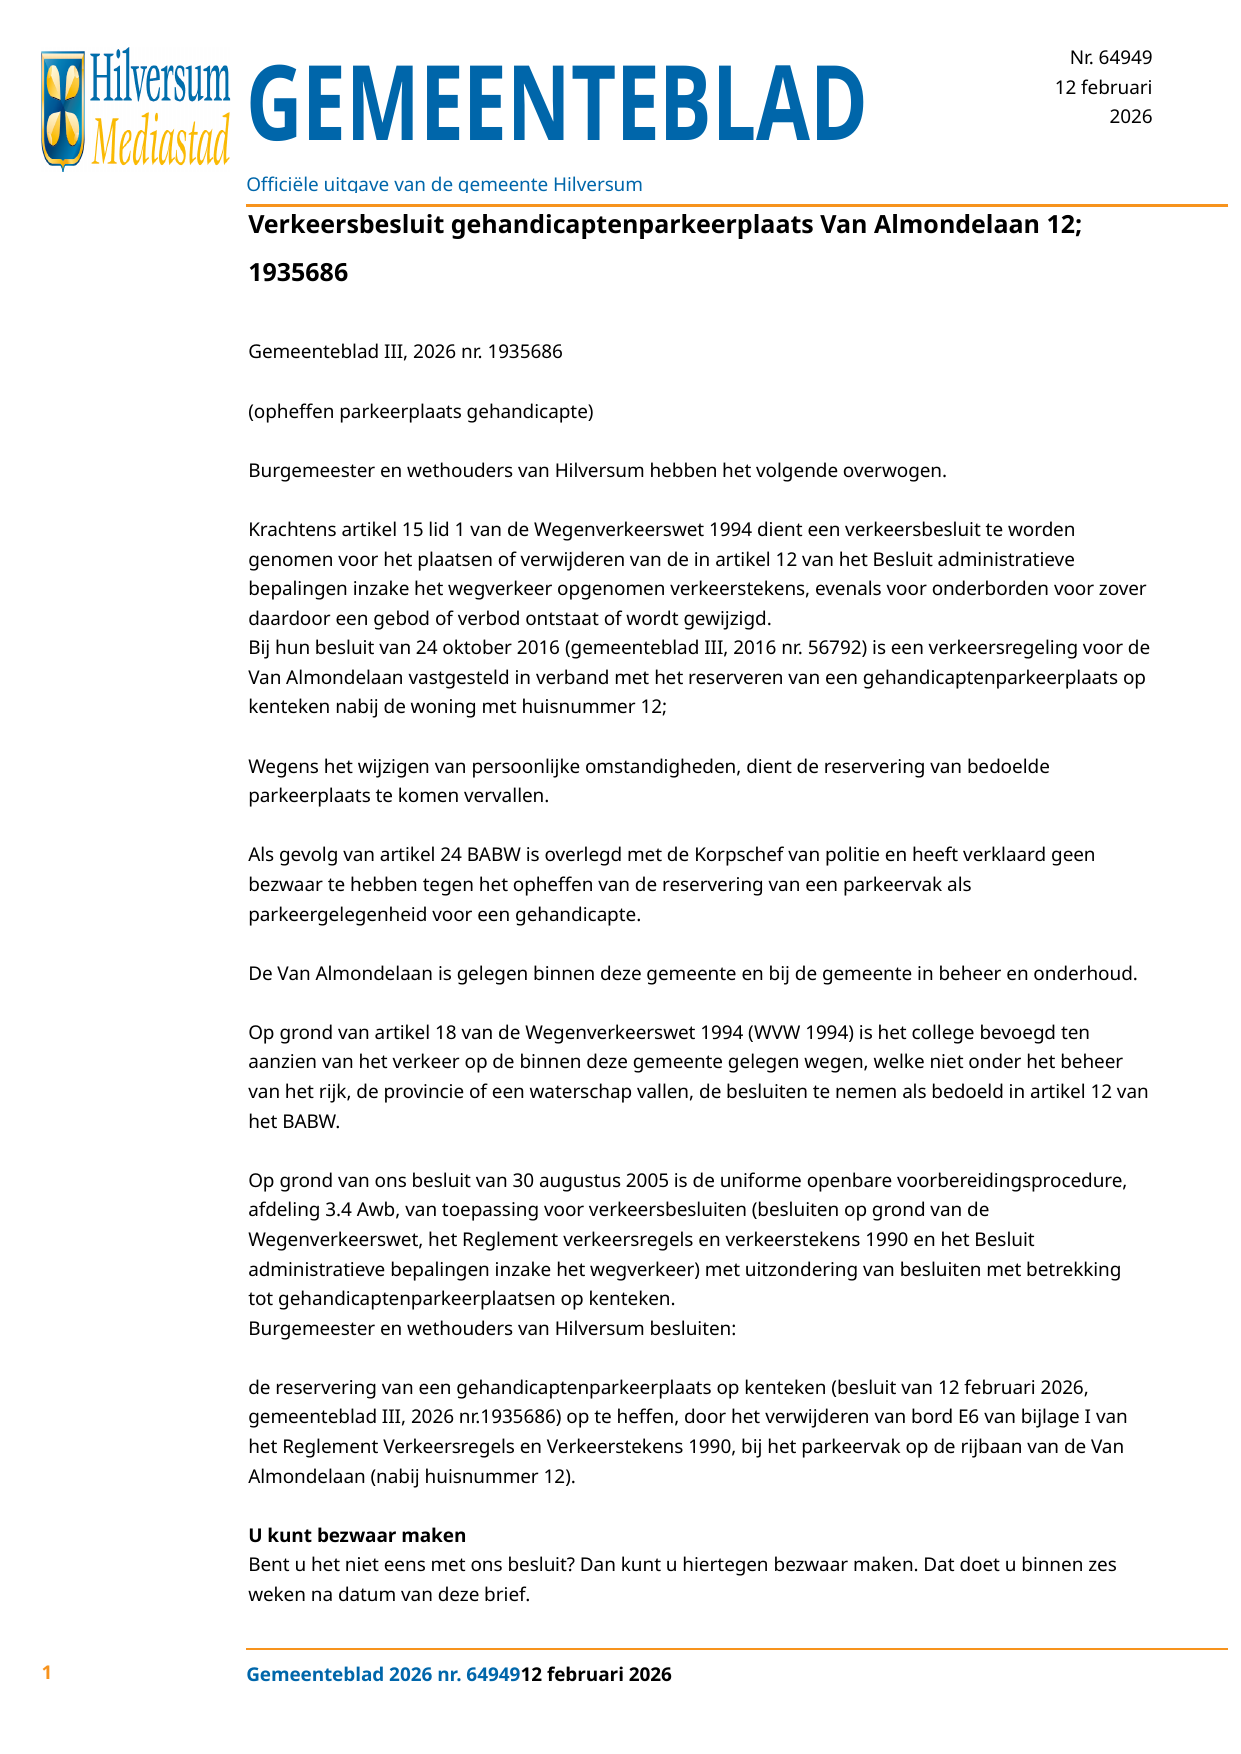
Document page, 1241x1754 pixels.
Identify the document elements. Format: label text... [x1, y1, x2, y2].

text U kunt bezwaar maken [248, 1522, 1152, 1548]
picture [41, 47, 231, 172]
text Gemeenteblad III, 2026 nr. 1935686 [248, 339, 1152, 364]
text Krachtens artikel 15 lid 1 van de Wegenverkeerswet 1994 dient een verkeersbesluit te worden genomen voor het plaatsen of verwijderen van de in artikel 12 van het Besluit administratieve bepalingen inzake het wegverkeer opgenomen verkeerstekens, evenals voor onderborden voor zover daardoor een gebod of verbod ontstaat of wordt gewijzigd. [248, 516, 1152, 631]
text De Van Almondelaan is gelegen binnen deze gemeente en bij de gemeente in beheer en onderhoud. [248, 960, 1152, 986]
text de reservering van een gehandicaptenparkeerplaats op kenteken (besluit van 12 februari 2026, gemeenteblad III, 2026 nr.1935686) op te heffen, door het verwijderen van bord E6 van bijlage I van het Reglement Verkeersregels en Verkeerstekens 1990, bij het parkeervak op de rijbaan van de Van Almondelaan (nabij huisnummer 12). [248, 1374, 1152, 1488]
text Op grond van ons besluit van 30 augustus 2005 is de uniforme openbare voorbereidingsprocedure, afdeling 3.4 Awb, van toepassing voor verkeersbesluiten (besluiten op grond van de Wegenverkeerswet, het Reglement verkeersregels en verkeerstekens 1990 en het Besluit administratieve bepalingen inzake het wegverkeer) met uitzondering van besluiten met betrekking tot gehandicaptenparkeerplaatsen op kenteken. [248, 1167, 1152, 1311]
text Als gevolg van artikel 24 BABW is overlegd met de Korpschef van politie en heeft verklaard geen bezwaar te hebben tegen het opheffen van de reservering van een parkeervak als parkeergelegenheid voor een gehandicapte. [248, 842, 1152, 926]
text (opheffen parkeerplaats gehandicapte) [248, 398, 1152, 423]
text Bent u het niet eens met ons besluit? Dan kunt u hiertegen bezwaar maken. Dat doet u binnen zes weken na datum van deze brief. [248, 1552, 1152, 1607]
text Wegens het wijzigen van persoonlijke omstandigheden, dient de reservering van bedoelde parkeerplaats te komen vervallen. [248, 753, 1152, 808]
text Bij hun besluit van 24 oktober 2016 (gemeenteblad III, 2016 nr. 56792) is een verkeersregeling voor de Van Almondelaan vastgesteld in verband met het reserveren van een gehandicaptenparkeerplaats op kenteken nabij de woning met huisnummer 12; [248, 634, 1152, 719]
text Verkeersbesluit gehandicaptenparkeerplaats Van Almondelaan 12; 1935686 [248, 207, 1152, 288]
text Burgemeester en wethouders van Hilversum hebben het volgende overwogen. [248, 457, 1152, 483]
text Op grond van artikel 18 van de Wegenverkeerswet 1994 (WVW 1994) is het college bevoegd ten aanzien van het verkeer op de binnen deze gemeente gelegen wegen, welke niet onder het beheer van het rijk, de provincie of een waterschap vallen, de besluiten te nemen als bedoeld in artikel 12 van het BABW. [248, 1019, 1152, 1133]
text Burgemeester en wethouders van Hilversum besluiten: [248, 1315, 1152, 1341]
